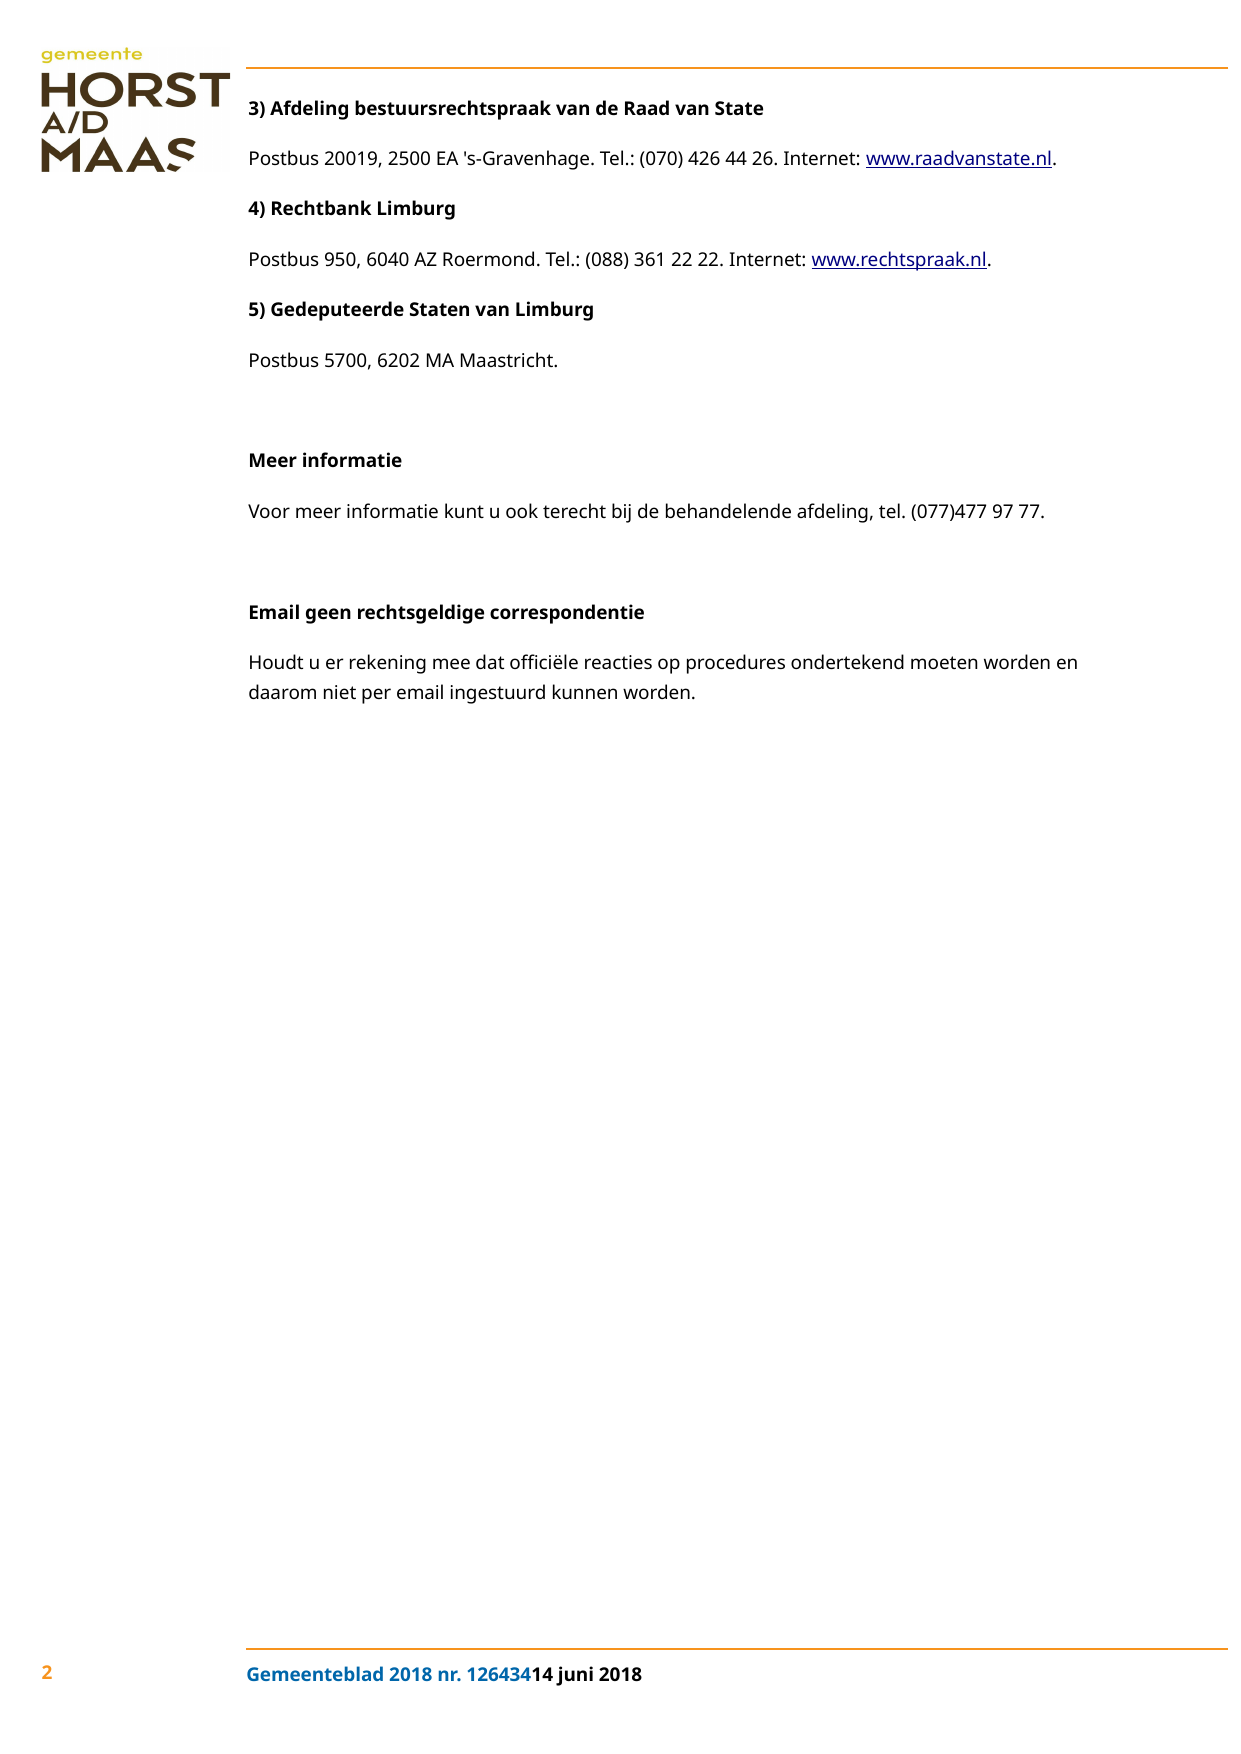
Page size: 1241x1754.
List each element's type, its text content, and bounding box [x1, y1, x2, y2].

text Voor meer informatie kunt u ook terecht bij de behandelende afdeling, tel. (077)477 97 77. [248, 498, 1152, 524]
text 5) Gedeputeerde Staten van Limburg [248, 296, 1152, 322]
text Postbus 950, 6040 AZ Roermond. Tel.: (088) 361 22 22. Internet: www.rechtspraak.nl. [248, 246, 1152, 272]
text Houdt u er rekening mee dat officiële reacties op procedures ondertekend moeten worden en daarom niet per email ingestuurd kunnen worden. [248, 649, 1152, 705]
text Email geen rechtsgeldige correspondentie [248, 599, 1152, 625]
text Postbus 20019, 2500 EA 's-Gravenhage. Tel.: (070) 426 44 26. Internet: www.raadvanstate.nl. [248, 145, 1152, 171]
text Postbus 5700, 6202 MA Maastricht. [248, 347, 1152, 373]
picture [41, 47, 231, 172]
text Meer informatie [248, 448, 1152, 473]
text 3) Afdeling bestuursrechtspraak van de Raad van State [248, 95, 1152, 121]
text 4) Rechtbank Limburg [248, 196, 1152, 221]
